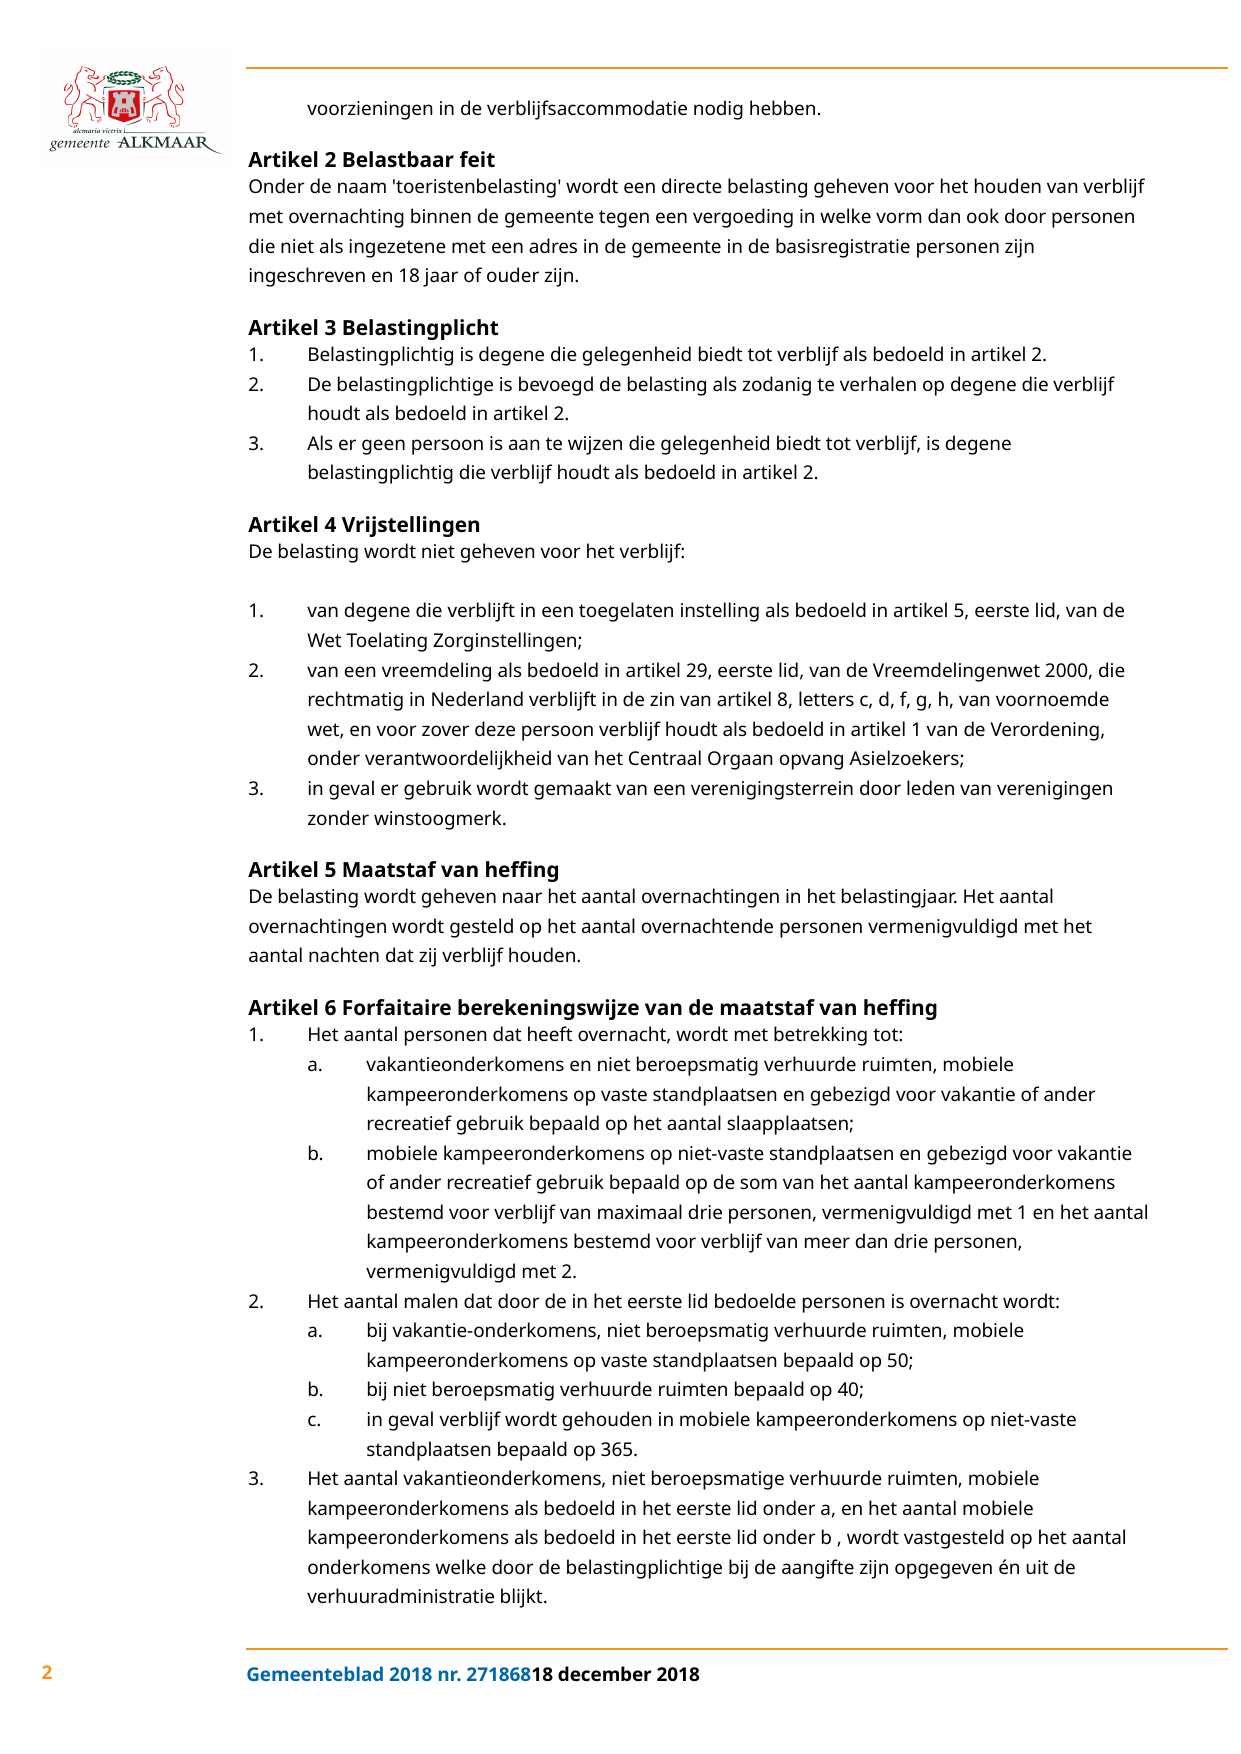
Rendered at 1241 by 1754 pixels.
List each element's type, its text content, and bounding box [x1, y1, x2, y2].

list in geval er gebruik wordt gemaakt van een verenigingsterrein door leden van verenigingen zonder winstoogmerk. [248, 775, 1152, 830]
list voorzieningen in de verblijfsaccommodatie nodig hebben. [248, 95, 1152, 121]
list bij vakantie-onderkomens, niet beroepsmatig verhuurde ruimten, mobiele kampeeronderkomens op vaste standplaatsen bepaald op 50; [307, 1317, 1152, 1373]
picture [41, 47, 231, 172]
text Artikel 5 Maatstaf van heffing [248, 855, 1152, 883]
text Artikel 3 Belastingplicht [248, 313, 1152, 341]
list Het aantal malen dat door de in het eerste lid bedoelde personen is overnacht wordt: [248, 1288, 1152, 1313]
list Het aantal personen dat heeft overnacht, wordt met betrekking tot: [248, 1022, 1152, 1047]
text Artikel 2 Belastbaar feit [248, 145, 1152, 174]
list mobiele kampeeronderkomens op niet-vaste standplaatsen en gebezigd voor vakantie of ander recreatief gebruik bepaald op de som van het aantal kampeeronderkomens bestemd voor verblijf van maximaal drie personen, vermenigvuldigd met 1 en het aantal kampeeronderkomens bestemd voor verblijf van meer dan drie personen, vermenigvuldigd met 2. [307, 1140, 1152, 1284]
list Belastingplichtig is degene die gelegenheid biedt tot verblijf als bedoeld in artikel 2. [248, 341, 1152, 367]
text De belasting wordt geheven naar het aantal overnachtingen in het belastingjaar. Het aantal overnachtingen wordt gesteld op het aantal overnachtende personen vermenigvuldigd met het aantal nachten dat zij verblijf houden. [248, 883, 1152, 968]
text Onder de naam 'toeristenbelasting' wordt een directe belasting geheven voor het houden van verblijf met overnachting binnen de gemeente tegen een vergoeding in welke vorm dan ook door personen die niet als ingezetene met een adres in de gemeente in de basisregistratie personen zijn ingeschreven en 18 jaar of ouder zijn. [248, 174, 1152, 288]
list van degene die verblijft in een toegelaten instelling als bedoeld in artikel 5, eerste lid, van de Wet Toelating Zorginstellingen; [248, 598, 1152, 653]
list Het aantal vakantieonderkomens, niet beroepsmatige verhuurde ruimten, mobiele kampeeronderkomens als bedoeld in het eerste lid onder a, en het aantal mobiele kampeeronderkomens als bedoeld in het eerste lid onder b , wordt vastgesteld op het aantal onderkomens welke door de belastingplichtige bij de aangifte zijn opgegeven én uit de verhuuradministratie blijkt. [248, 1465, 1152, 1609]
list bij niet beroepsmatig verhuurde ruimten bepaald op 40; [307, 1377, 1152, 1402]
list van een vreemdeling als bedoeld in artikel 29, eerste lid, van de Vreemdelingenwet 2000, die rechtmatig in Nederland verblijft in de zin van artikel 8, letters c, d, f, g, h, van voornoemde wet, en voor zover deze persoon verblijf houdt als bedoeld in artikel 1 van de Verordening, onder verantwoordelijkheid van het Centraal Orgaan opvang Asielzoekers; [248, 657, 1152, 771]
text De belasting wordt niet geheven voor het verblijf: [248, 538, 1152, 564]
text Artikel 6 Forfaitaire berekeningswijze van de maatstaf van heffing [248, 993, 1152, 1022]
list in geval verblijf wordt gehouden in mobiele kampeeronderkomens op niet-vaste standplaatsen bepaald op 365. [307, 1406, 1152, 1461]
list De belastingplichtige is bevoegd de belasting als zodanig te verhalen op degene die verblijf houdt als bedoeld in artikel 2. [248, 371, 1152, 426]
list vakantieonderkomens en niet beroepsmatig verhuurde ruimten, mobiele kampeeronderkomens op vaste standplaatsen en gebezigd voor vakantie of ander recreatief gebruik bepaald op het aantal slaapplaatsen; [307, 1051, 1152, 1136]
text Artikel 4 Vrijstellingen [248, 510, 1152, 538]
list Als er geen persoon is aan te wijzen die gelegenheid biedt tot verblijf, is degene belastingplichtig die verblijf houdt als bedoeld in artikel 2. [248, 430, 1152, 485]
